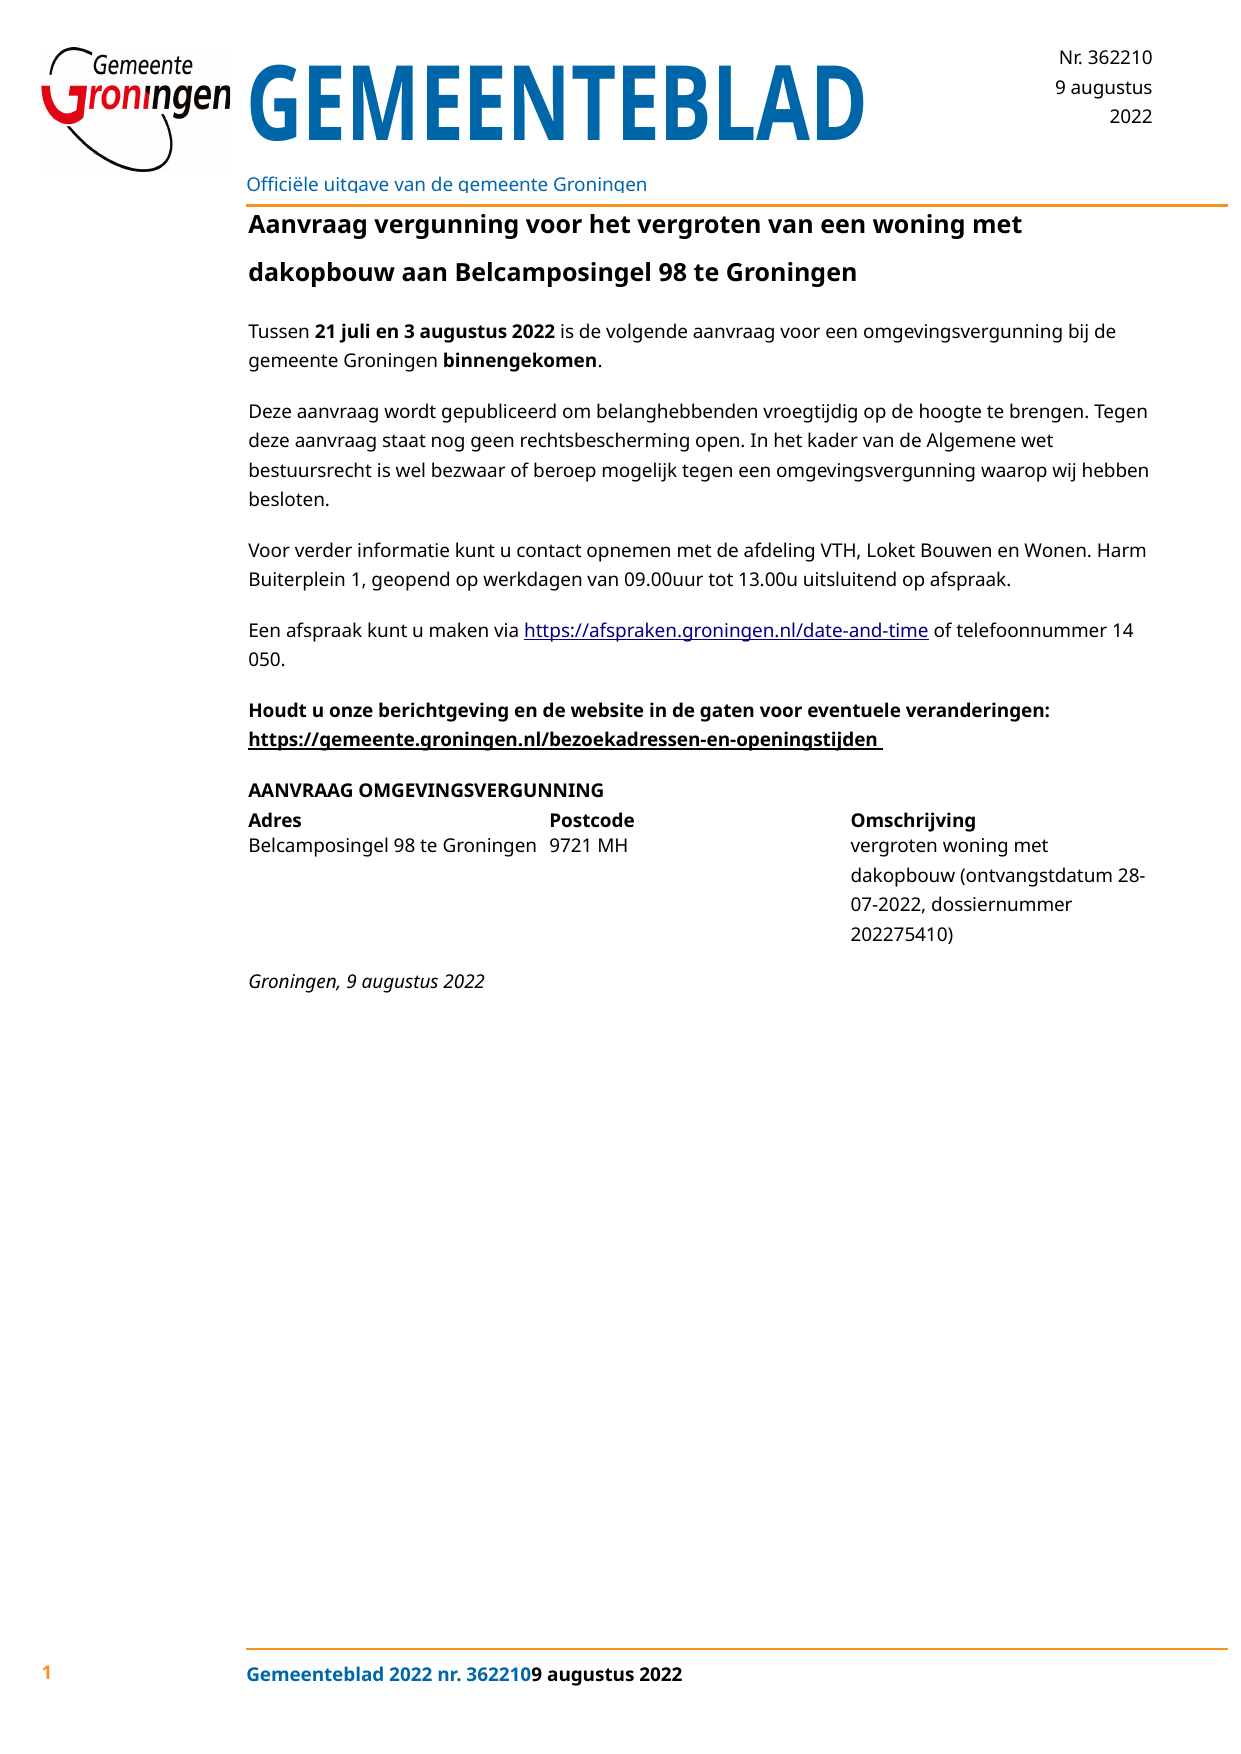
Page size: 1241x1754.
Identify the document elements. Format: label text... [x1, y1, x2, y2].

table_header Postcode [549, 807, 850, 832]
table_header Adres [248, 807, 549, 832]
text Een afspraak kunt u maken via https://afspraken.groningen.nl/date-and-time of telefoonnummer 14 050. [248, 617, 1152, 672]
table_header Omschrijving [850, 807, 1152, 832]
table_cell 9721 MH [549, 833, 850, 947]
text Groningen, 9 augustus 2022 [248, 968, 1152, 994]
text Houdt u onze berichtgeving en de website in de gaten voor eventuele veranderingen: https://gemeente.groningen.nl/bezoekadressen-en-openingstijden [248, 697, 1152, 752]
picture [41, 47, 231, 172]
table_cell Belcamposingel 98 te Groningen [248, 833, 549, 947]
table_cell vergroten woning met dakopbouw (ontvangstdatum 28-07-2022, dossiernummer 202275410) [850, 833, 1152, 947]
text Voor verder informatie kunt u contact opnemen met de afdeling VTH, Loket Bouwen en Wonen. Harm Buiterplein 1, geopend op werkdagen van 09.00uur tot 13.00u uitsluitend op afspraak. [248, 537, 1152, 592]
text Deze aanvraag wordt gepubliceerd om belanghebbenden vroegtijdig op de hoogte te brengen. Tegen deze aanvraag staat nog geen rechtsbescherming open. In het kader van de Algemene wet bestuursrecht is wel bezwaar of beroep mogelijk tegen een omgevingsvergunning waarop wij hebben besloten. [248, 398, 1152, 512]
text Aanvraag vergunning voor het vergroten van een woning met dakopbouw aan Belcamposingel 98 te Groningen [248, 207, 1152, 288]
text AANVRAAG OMGEVINGSVERGUNNING [248, 777, 1152, 803]
text Tussen 21 juli en 3 augustus 2022 is de volgende aanvraag voor een omgevingsvergunning bij de gemeente Groningen binnengekomen. [248, 318, 1152, 373]
